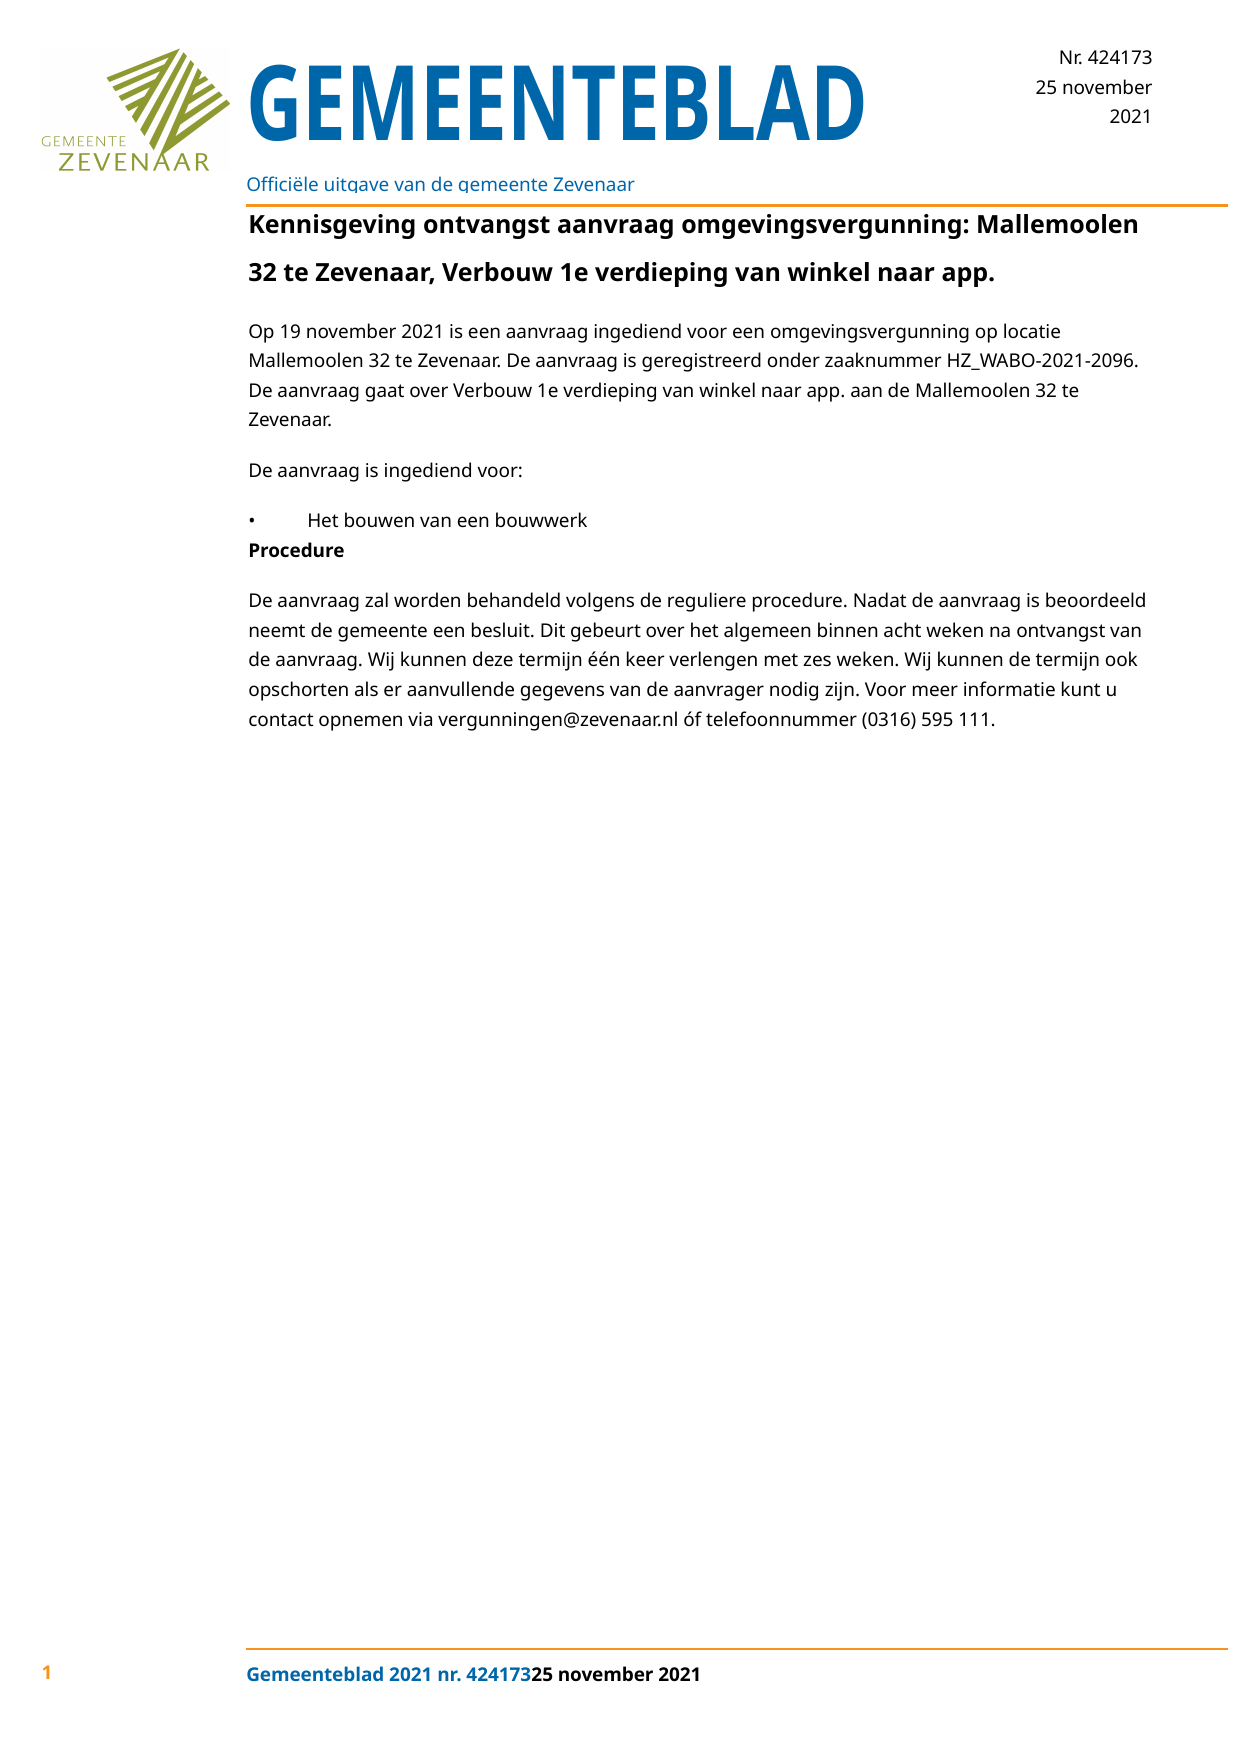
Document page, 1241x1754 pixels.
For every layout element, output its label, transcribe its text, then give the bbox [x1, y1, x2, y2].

list Het bouwen van een bouwwerk [248, 507, 1152, 533]
picture [41, 47, 231, 172]
text De aanvraag is ingediend voor: [248, 457, 1152, 483]
text Procedure [248, 537, 1152, 563]
text De aanvraag zal worden behandeld volgens de reguliere procedure. Nadat de aanvraag is beoordeeld neemt de gemeente een besluit. Dit gebeurt over het algemeen binnen acht weken na ontvangst van de aanvraag. Wij kunnen deze termijn één keer verlengen met zes weken. Wij kunnen de termijn ook opschorten als er aanvullende gegevens van de aanvrager nodig zijn. Voor meer informatie kunt u contact opnemen via vergunningen@zevenaar.nl óf telefoonnummer (0316) 595 111. [248, 587, 1152, 732]
text Op 19 november 2021 is een aanvraag ingediend voor een omgevingsvergunning op locatie Mallemoolen 32 te Zevenaar. De aanvraag is geregistreerd onder zaaknummer HZ_WABO-2021-2096. De aanvraag gaat over Verbouw 1e verdieping van winkel naar app. aan de Mallemoolen 32 te Zevenaar. [248, 318, 1152, 432]
text Kennisgeving ontvangst aanvraag omgevingsvergunning: Mallemoolen 32 te Zevenaar, Verbouw 1e verdieping van winkel naar app. [248, 207, 1152, 288]
